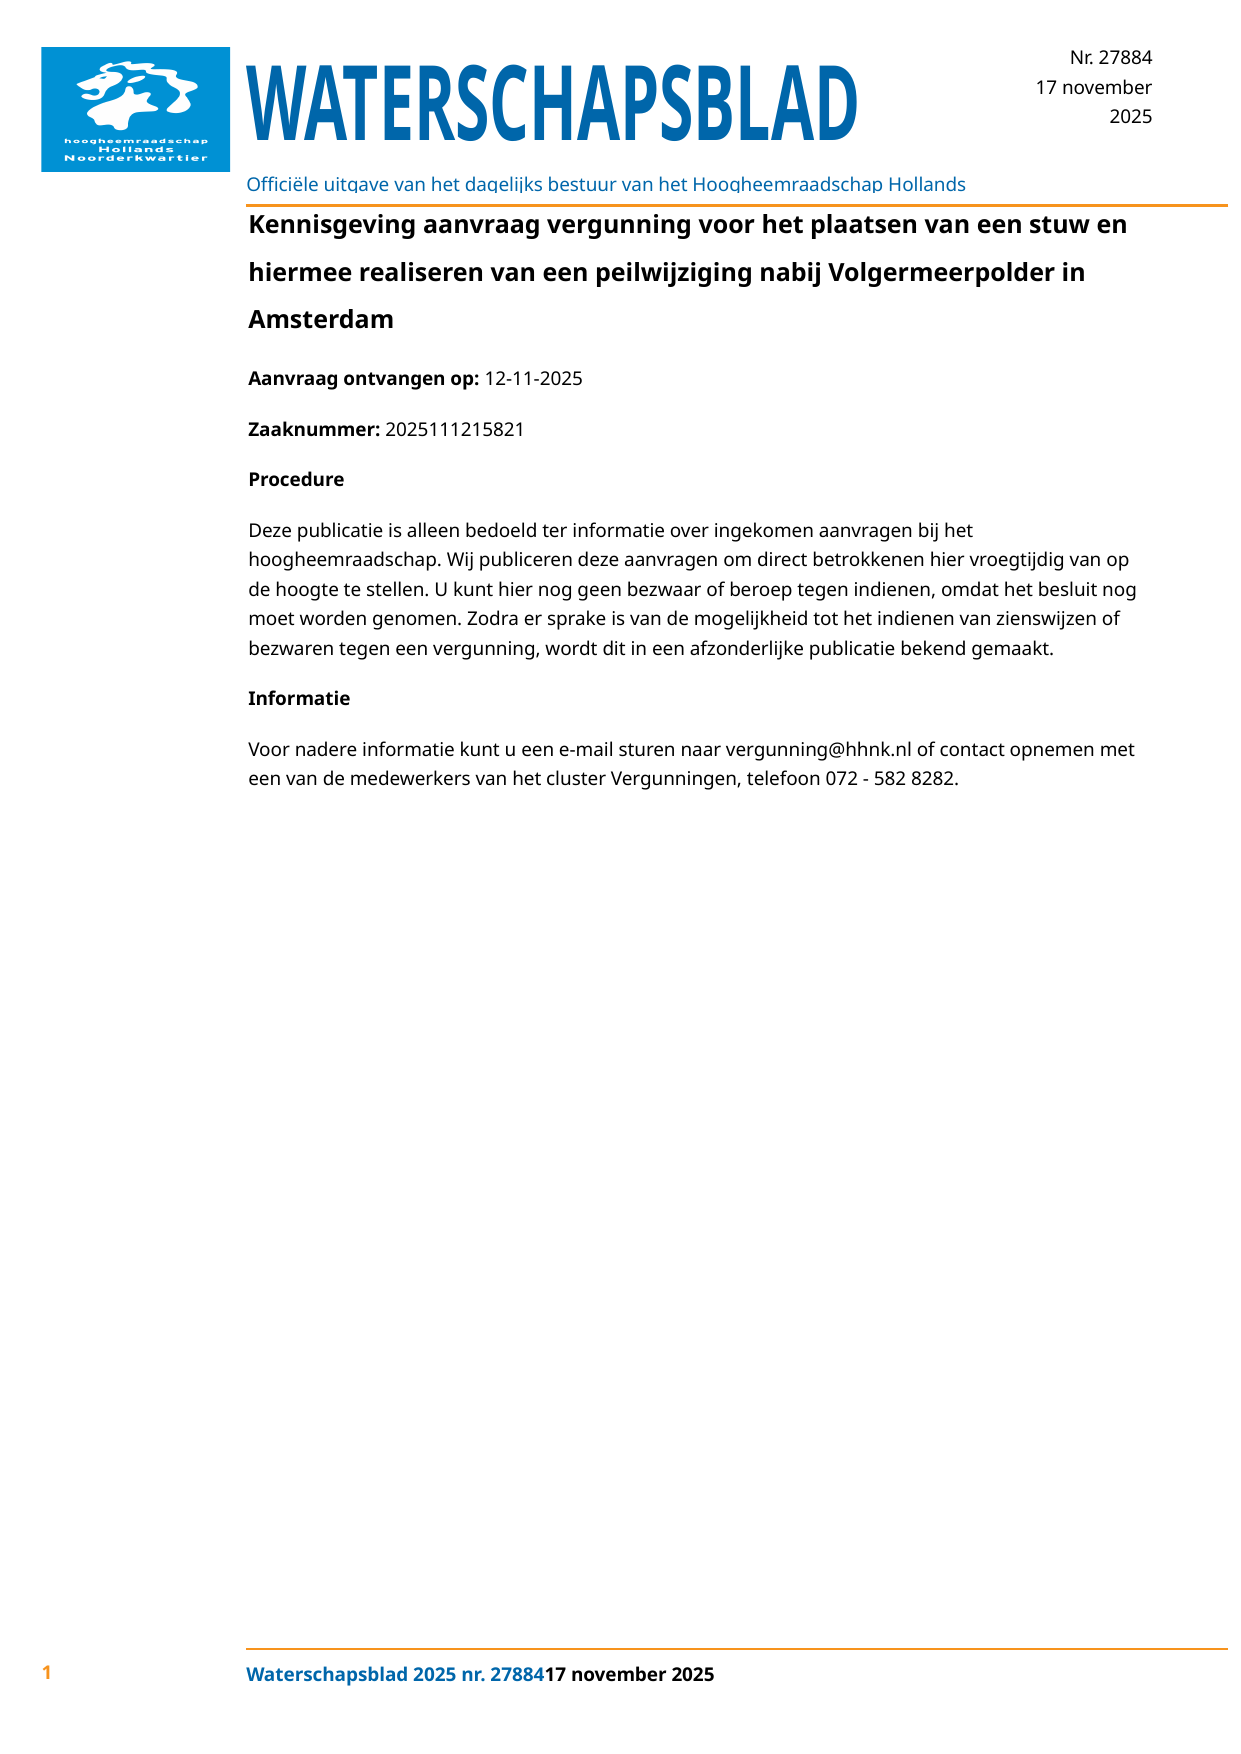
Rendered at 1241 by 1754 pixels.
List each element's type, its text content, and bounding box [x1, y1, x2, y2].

picture [88, 87, 157, 130]
text Informatie [248, 686, 1152, 711]
text Procedure [248, 466, 1152, 492]
picture [78, 64, 122, 99]
text Kennisgeving aanvraag vergunning voor het plaatsen van een stuw en hiermee realiseren van een peilwijziging nabij Volgermeerpolder in Amsterdam [248, 207, 1152, 336]
picture [118, 62, 197, 112]
text Zaaknummer: 2025111215821 [248, 416, 1152, 442]
text Aanvraag ontvangen op: 12-11-2025 [248, 366, 1152, 391]
text Deze publicatie is alleen bedoeld ter informatie over ingekomen aanvragen bij het hoogheemraadschap. Wij publiceren deze aanvragen om direct betrokkenen hier vroegtijdig van op de hoogte te stellen. U kunt hier nog geen bezwaar of beroep tegen indienen, omdat het besluit nog moet worden genomen. Zodra er sprake is van de mogelijkheid tot het indienen van zienswijzen of bezwaren tegen een vergunning, wordt dit in een afzonderlijke publicatie bekend gemaakt. [248, 517, 1152, 661]
text Voor nadere informatie kunt u een e-mail sturen naar vergunning@hhnk.nl of contact opnemen met een van de medewerkers van het cluster Vergunningen, telefoon 072 - 582 8282. [248, 736, 1152, 791]
picture [129, 76, 144, 82]
